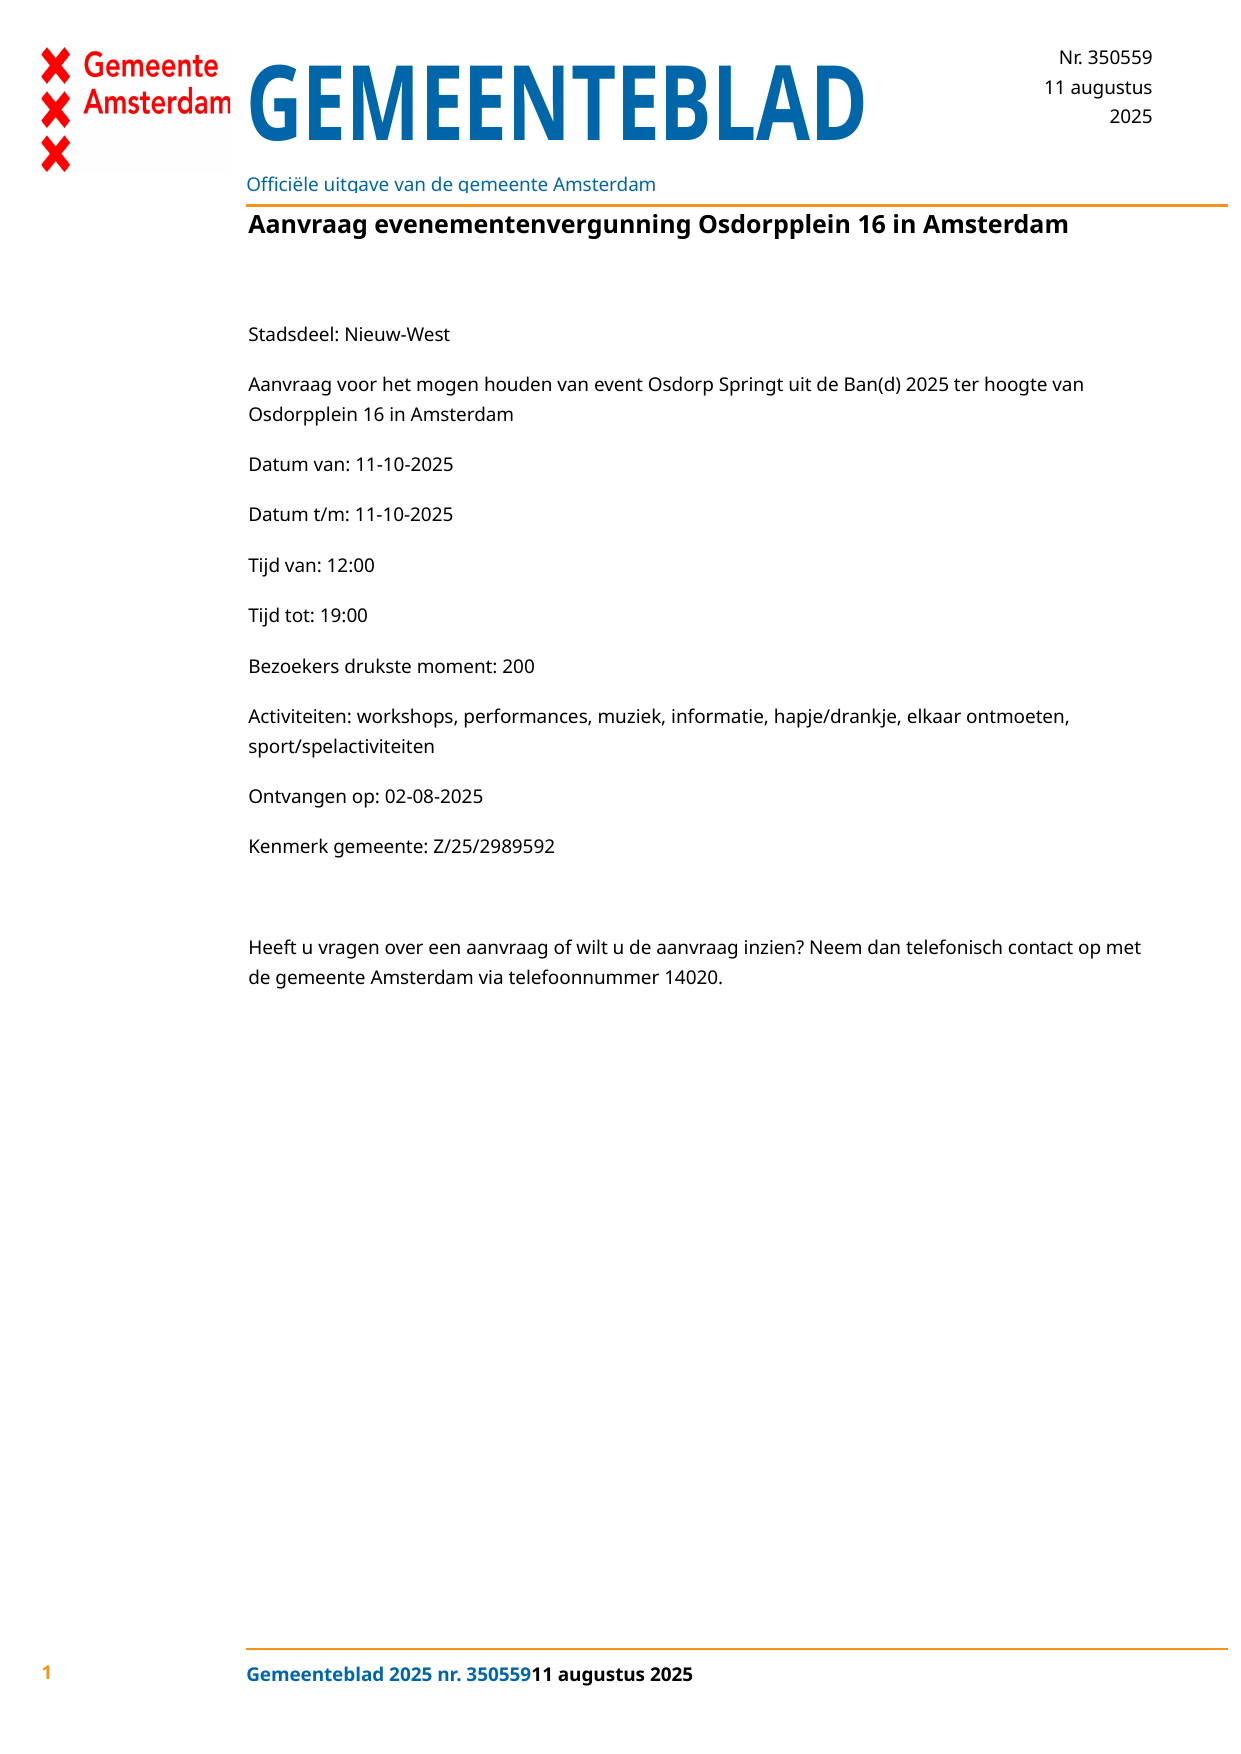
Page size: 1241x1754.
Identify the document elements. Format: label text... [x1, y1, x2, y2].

text Stadsdeel: Nieuw-West [248, 321, 1152, 346]
text Datum van: 11-10-2025 [248, 451, 1152, 477]
text Kenmerk gemeente: Z/25/2989592 [248, 834, 1152, 859]
text Bezoekers drukste moment: 200 [248, 653, 1152, 678]
text Aanvraag voor het mogen houden van event Osdorp Springt uit de Ban(d) 2025 ter hoogte van Osdorpplein 16 in Amsterdam [248, 371, 1152, 426]
text Activiteiten: workshops, performances, muziek, informatie, hapje/drankje, elkaar ontmoeten, sport/spelactiviteiten [248, 703, 1152, 758]
text Datum t/m: 11-10-2025 [248, 502, 1152, 527]
picture [41, 47, 231, 172]
text Tijd van: 12:00 [248, 552, 1152, 578]
text Heeft u vragen over een aanvraag of wilt u de aanvraag inzien? Neem dan telefonisch contact op met de gemeente Amsterdam via telefoonnummer 14020. [248, 934, 1152, 990]
text Aanvraag evenementenvergunning Osdorpplein 16 in Amsterdam [248, 207, 1152, 241]
text Ontvangen op: 02-08-2025 [248, 783, 1152, 809]
text Tijd tot: 19:00 [248, 602, 1152, 628]
